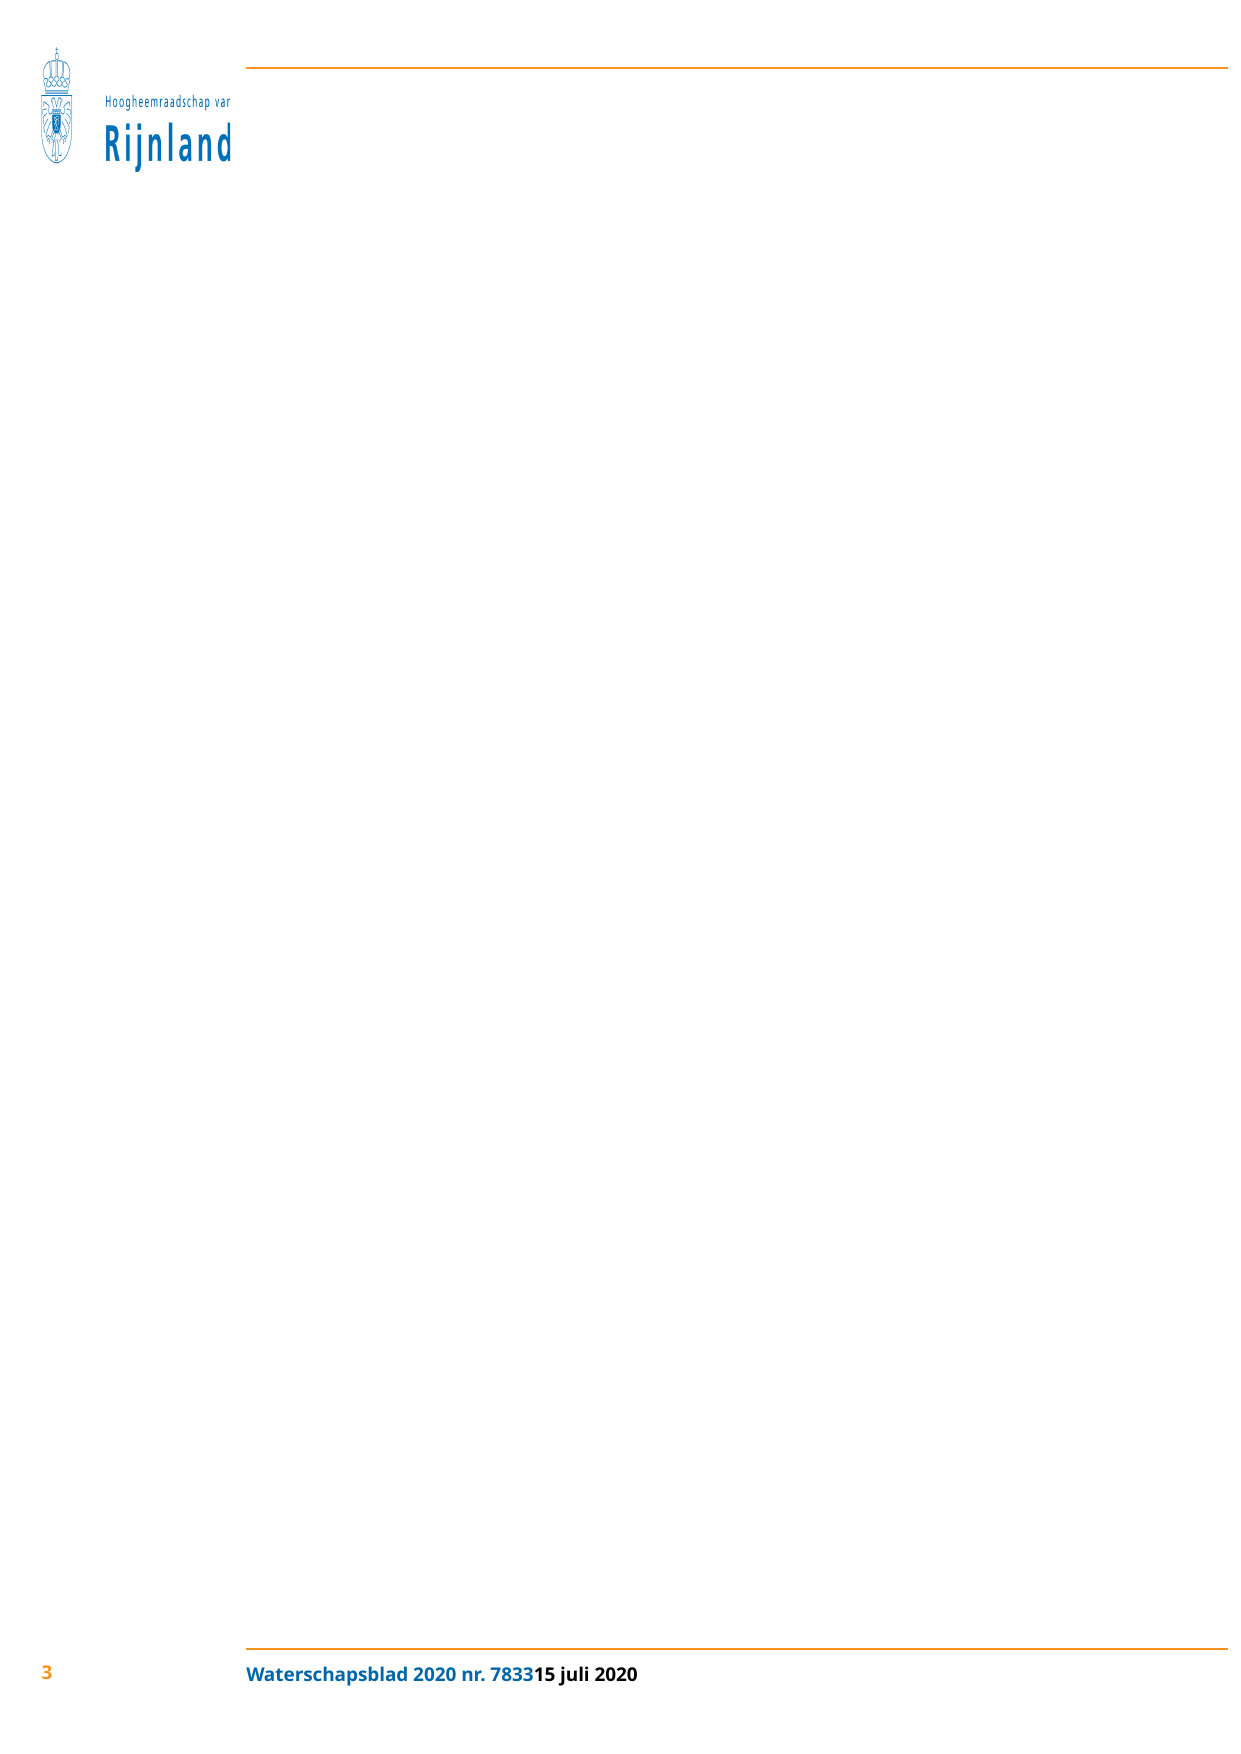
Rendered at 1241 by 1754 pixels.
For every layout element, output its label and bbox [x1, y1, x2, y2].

picture [41, 47, 231, 172]
